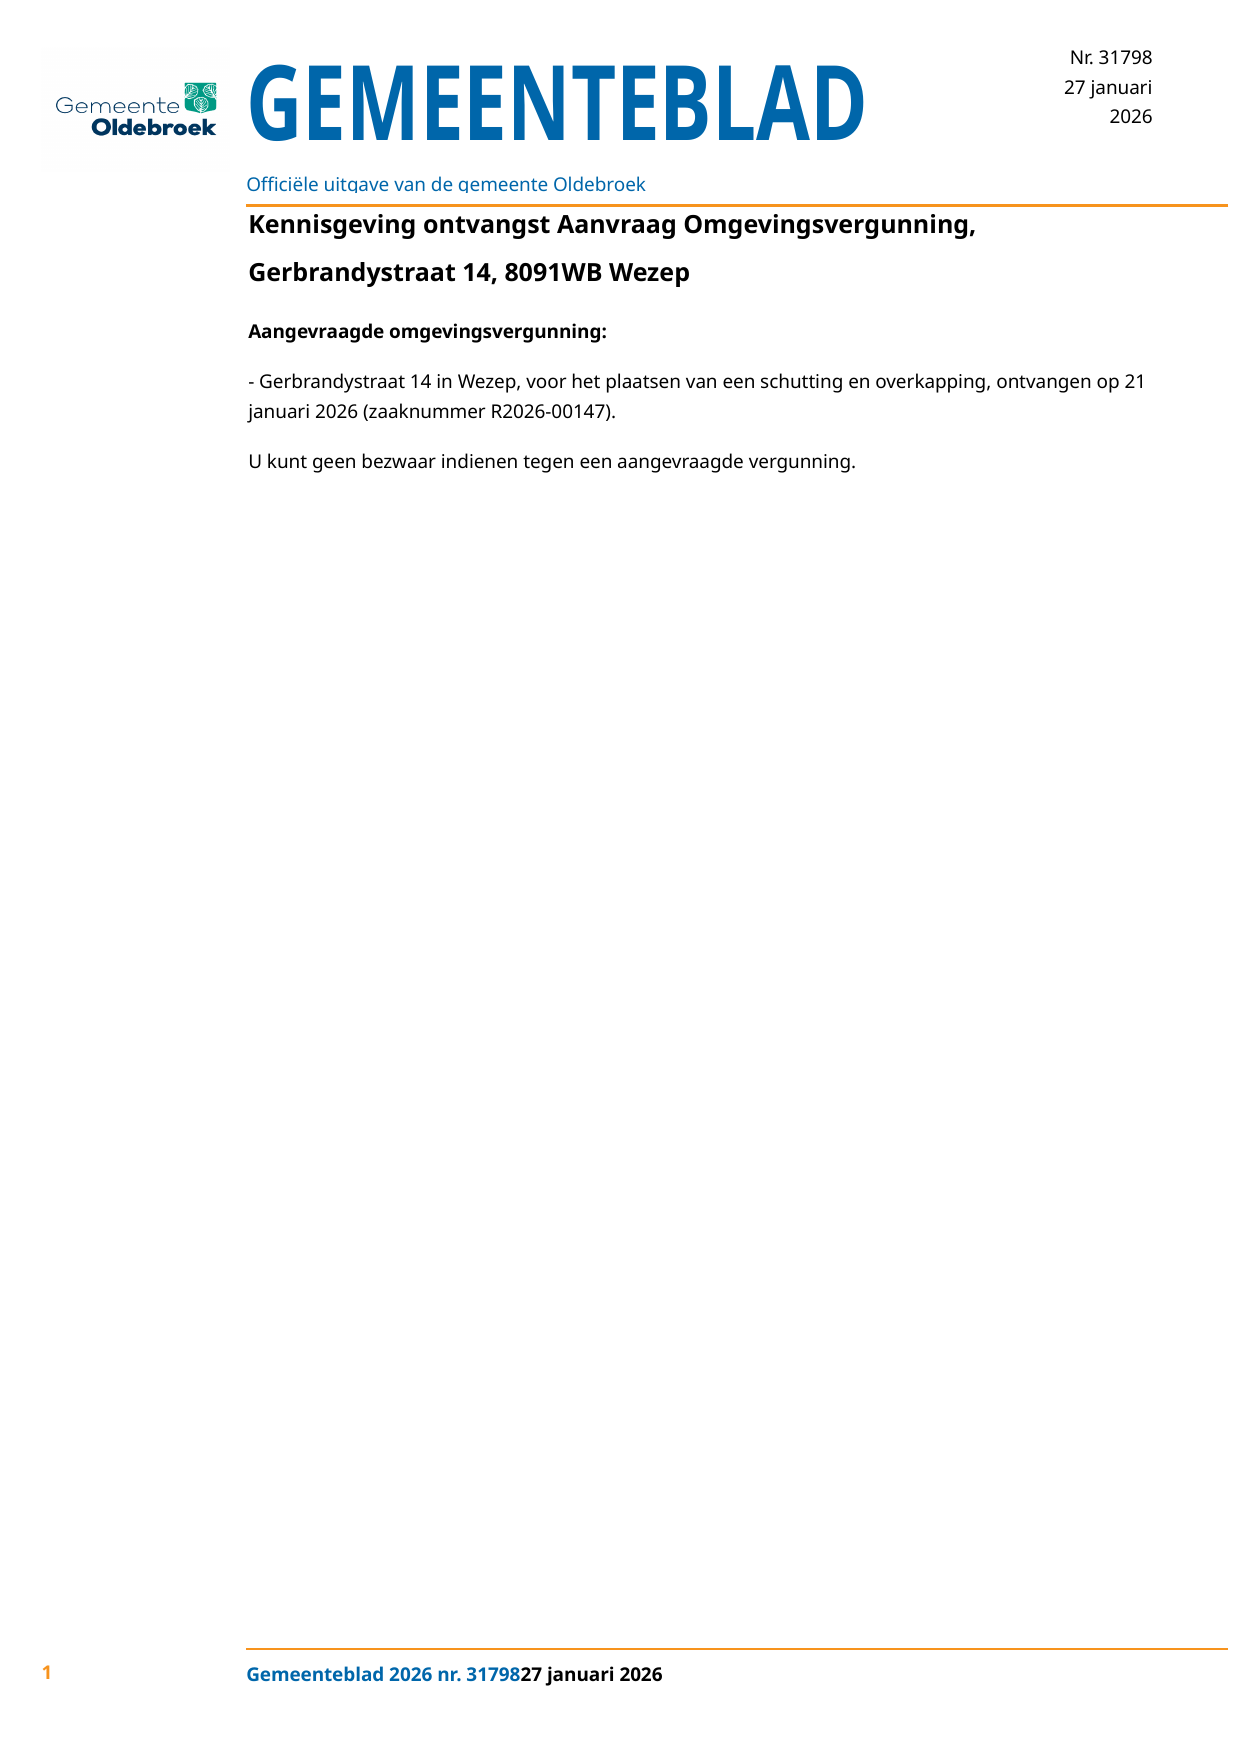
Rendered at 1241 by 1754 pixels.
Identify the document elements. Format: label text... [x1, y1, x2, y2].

text - Gerbrandystraat 14 in Wezep, voor het plaatsen van een schutting en overkapping, ontvangen op 21 januari 2026 (zaaknummer R2026-00147). [248, 368, 1152, 424]
text Aangevraagde omgevingsvergunning: [248, 318, 1152, 344]
text U kunt geen bezwaar indienen tegen een aangevraagde vergunning. [248, 448, 1152, 474]
text Kennisgeving ontvangst Aanvraag Omgevingsvergunning, Gerbrandystraat 14, 8091WB Wezep [248, 207, 1152, 288]
picture [41, 47, 231, 172]
